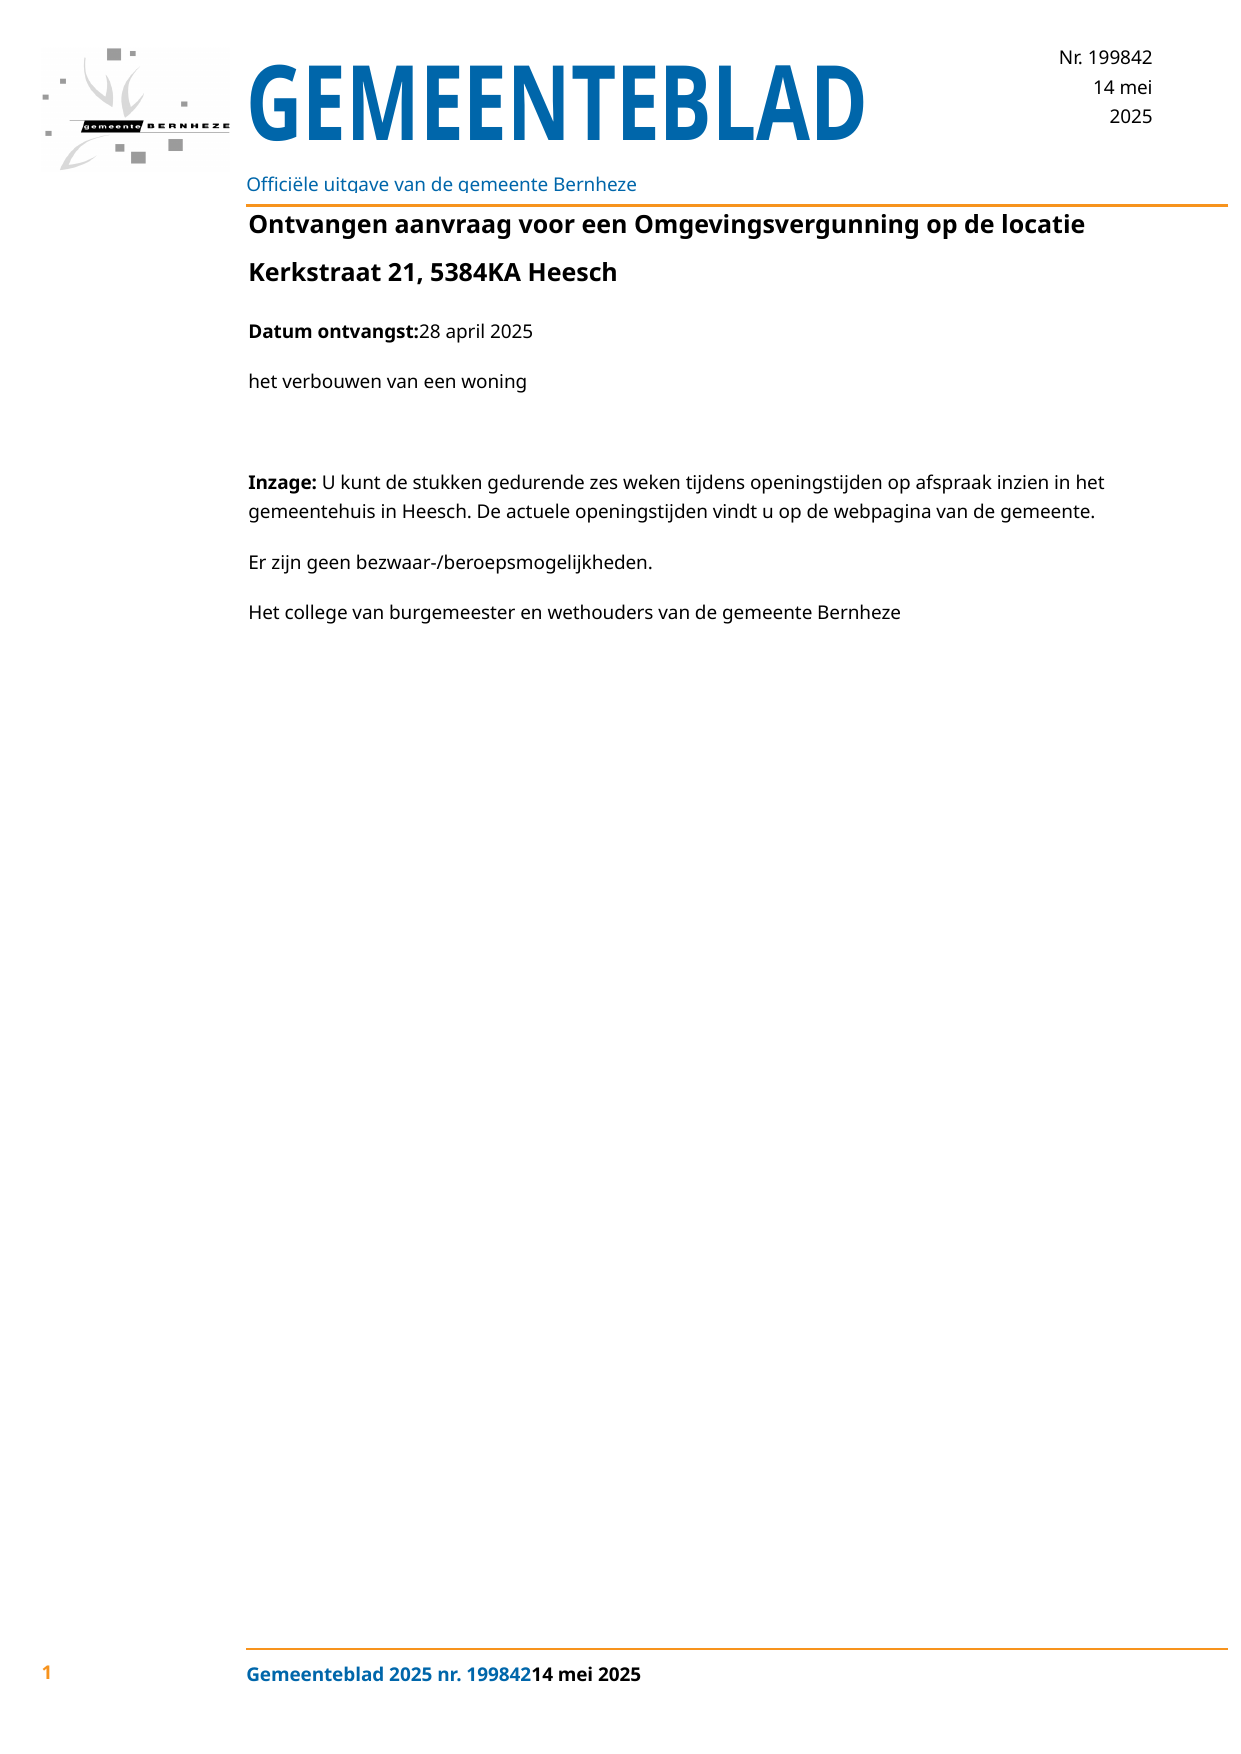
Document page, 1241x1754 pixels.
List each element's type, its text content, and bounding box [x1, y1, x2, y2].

text het verbouwen van een woning [248, 368, 1152, 394]
picture [41, 47, 231, 172]
text Datum ontvangst:28 april 2025 [248, 318, 1152, 344]
text Er zijn geen bezwaar-/beroepsmogelijkheden. [248, 549, 1152, 575]
text Inzage: U kunt de stukken gedurende zes weken tijdens openingstijden op afspraak inzien in het gemeentehuis in Heesch. De actuele openingstijden vindt u op de webpagina van de gemeente. [248, 469, 1152, 524]
text Ontvangen aanvraag voor een Omgevingsvergunning op de locatie Kerkstraat 21, 5384KA Heesch [248, 207, 1152, 288]
text Het college van burgemeester en wethouders van de gemeente Bernheze [248, 599, 1152, 625]
